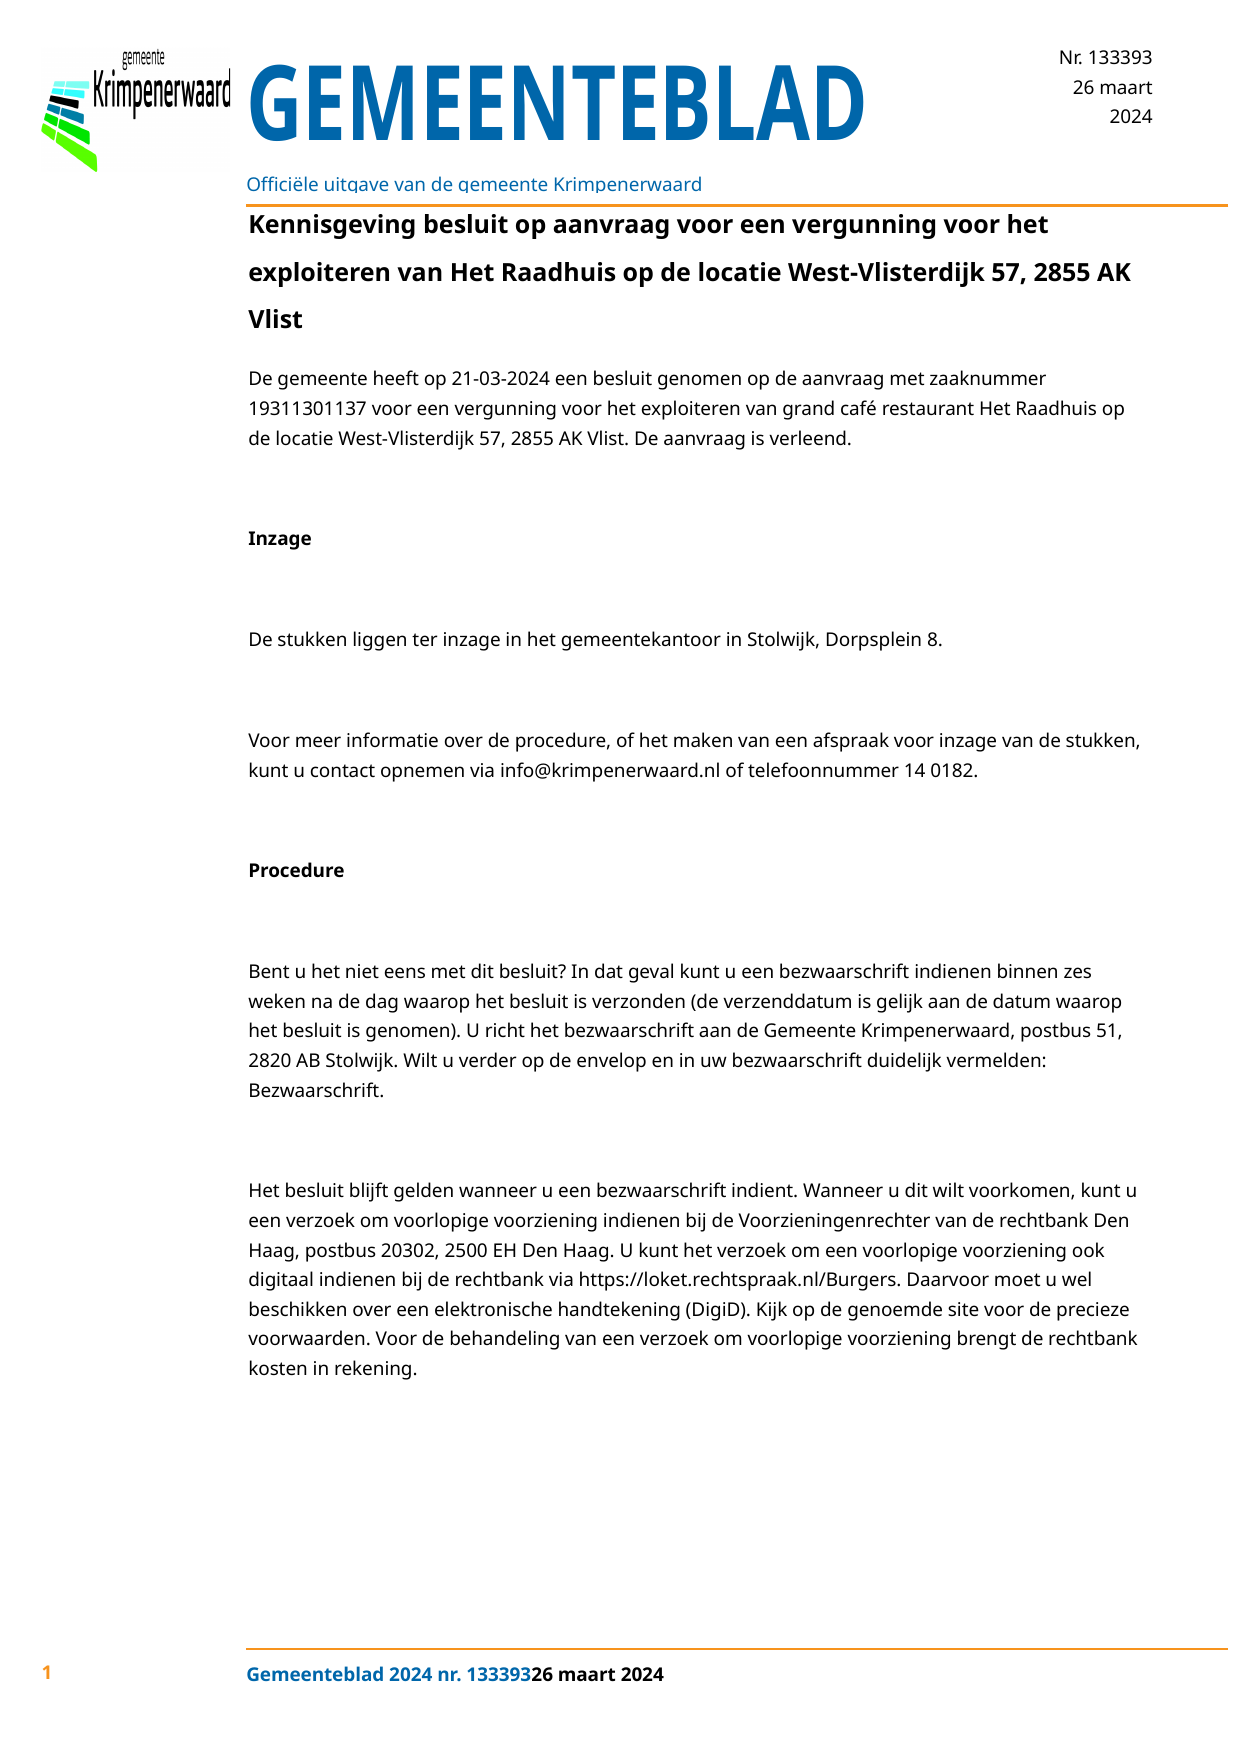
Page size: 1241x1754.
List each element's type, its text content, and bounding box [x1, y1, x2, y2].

picture [41, 47, 231, 172]
text De stukken liggen ter inzage in het gemeentekantoor in Stolwijk, Dorpsplein 8. [248, 626, 1152, 652]
text Bent u het niet eens met dit besluit? In dat geval kunt u een bezwaarschrift indienen binnen zes weken na de dag waarop het besluit is verzonden (de verzenddatum is gelijk aan de datum waarop het besluit is genomen). U richt het bezwaarschrift aan de Gemeente Krimpenerwaard, postbus 51, 2820 AB Stolwijk. Wilt u verder op de envelop en in uw bezwaarschrift duidelijk vermelden: Bezwaarschrift. [248, 958, 1152, 1102]
text Het besluit blijft gelden wanneer u een bezwaarschrift indient. Wanneer u dit wilt voorkomen, kunt u een verzoek om voorlopige voorziening indienen bij de Voorzieningenrechter van de rechtbank Den Haag, postbus 20302, 2500 EH Den Haag. U kunt het verzoek om een voorlopige voorziening ook digitaal indienen bij de rechtbank via https://loket.rechtspraak.nl/Burgers. Daarvoor moet u wel beschikken over een elektronische handtekening (DigiD). Kijk op de genoemde site voor de precieze voorwaarden. Voor de behandeling van een verzoek om voorlopige voorziening brengt de rechtbank kosten in rekening. [248, 1178, 1152, 1381]
text Voor meer informatie over de procedure, of het maken van een afspraak voor inzage van de stukken, kunt u contact opnemen via info@krimpenerwaard.nl of telefoonnummer 14 0182. [248, 727, 1152, 782]
text Inzage [248, 526, 1152, 551]
text De gemeente heeft op 21-03-2024 een besluit genomen op de aanvraag met zaaknummer 19311301137 voor een vergunning voor het exploiteren van grand café restaurant Het Raadhuis op de locatie West-Vlisterdijk 57, 2855 AK Vlist. De aanvraag is verleend. [248, 366, 1152, 450]
text Kennisgeving besluit op aanvraag voor een vergunning voor het exploiteren van Het Raadhuis op de locatie West-Vlisterdijk 57, 2855 AK Vlist [248, 207, 1152, 336]
text Procedure [248, 858, 1152, 883]
